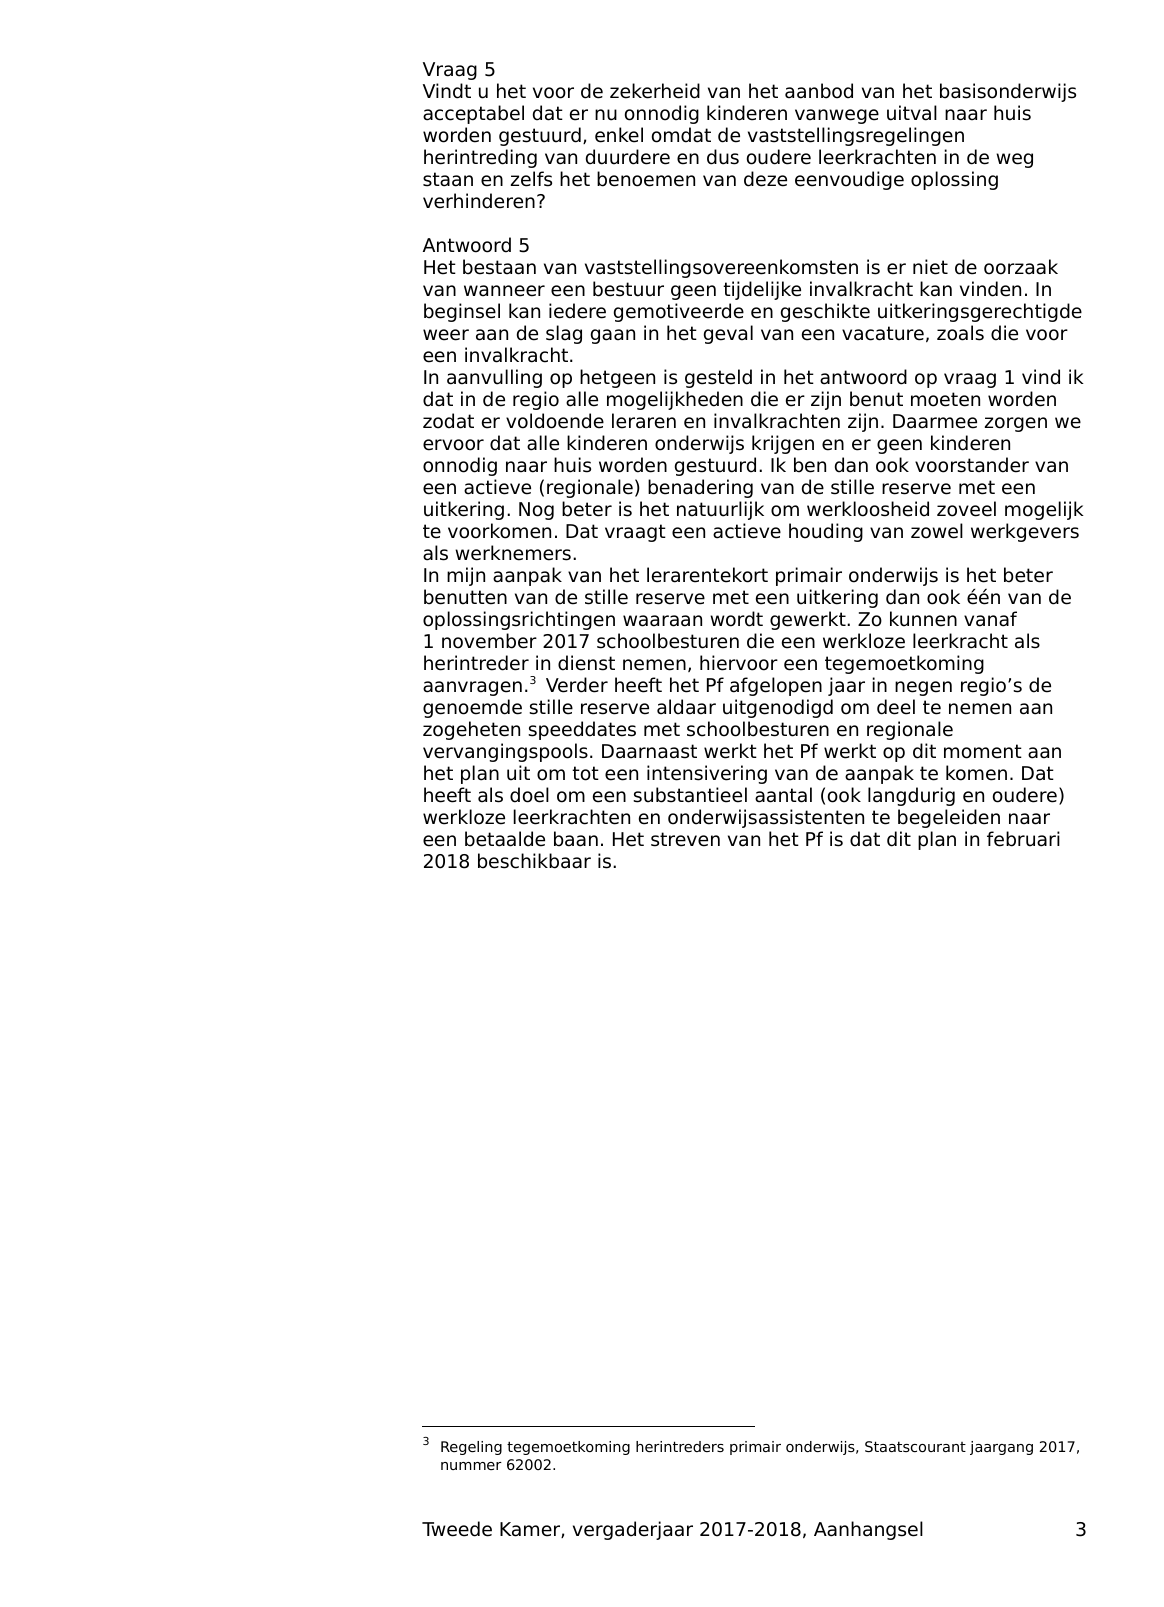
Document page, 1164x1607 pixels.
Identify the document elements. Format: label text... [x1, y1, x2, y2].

text Het bestaan van vaststellingsovereenkomsten is er niet de oorzaak van wanneer een bestuur geen tijdelijke invalkracht kan vinden. In beginsel kan iedere gemotiveerde en geschikte uitkeringsgerechtigde weer aan de slag gaan in het geval van een vacature, zoals die voor een invalkracht. [422, 257, 1087, 367]
text Vraag 5 [422, 59, 1087, 81]
text Vindt u het voor de zekerheid van het aanbod van het basisonderwijs acceptabel dat er nu onnodig kinderen vanwege uitval naar huis worden gestuurd, enkel omdat de vaststellingsregelingen herintreding van duurdere en dus oudere leerkrachten in de weg staan en zelfs het benoemen van deze eenvoudige oplossing verhinderen? [422, 81, 1087, 213]
text Antwoord 5 [422, 235, 1087, 257]
text In mijn aanpak van het lerarentekort primair onderwijs is het beter benutten van de stille reserve met een uitkering dan ook één van de oplossingsrichtingen waaraan wordt gewerkt. Zo kunnen vanaf 1 november 2017 schoolbesturen die een werkloze leerkracht als herintreder in dienst nemen, hiervoor een tegemoetkoming aanvragen. Verder heeft het Pf afgelopen jaar in negen regio’s de genoemde stille reserve aldaar uitgenodigd om deel te nemen aan zogeheten speeddates met schoolbesturen en regionale vervangingspools. Daarnaast werkt het Pf werkt op dit moment aan het plan uit om tot een intensivering van de aanpak te komen. Dat heeft als doel om een substantieel aantal (ook langdurig en oudere) werkloze leerkrachten en onderwijsassistenten te begeleiden naar een betaalde baan. Het streven van het Pf is dat dit plan in februari 2018 beschikbaar is. [422, 565, 1087, 872]
text Regeling tegemoetkoming herintreders primair onderwijs, Staatscourant jaargang 2017, nummer 62002. [422, 1435, 1087, 1474]
text In aanvulling op hetgeen is gesteld in het antwoord op vraag 1 vind ik dat in de regio alle mogelijkheden die er zijn benut moeten worden zodat er voldoende leraren en invalkrachten zijn. Daarmee zorgen we ervoor dat alle kinderen onderwijs krijgen en er geen kinderen onnodig naar huis worden gestuurd. Ik ben dan ook voorstander van een actieve (regionale) benadering van de stille reserve met een uitkering. Nog beter is het natuurlijk om werkloosheid zoveel mogelijk te voorkomen. Dat vraagt een actieve houding van zowel werkgevers als werknemers. [422, 367, 1087, 565]
